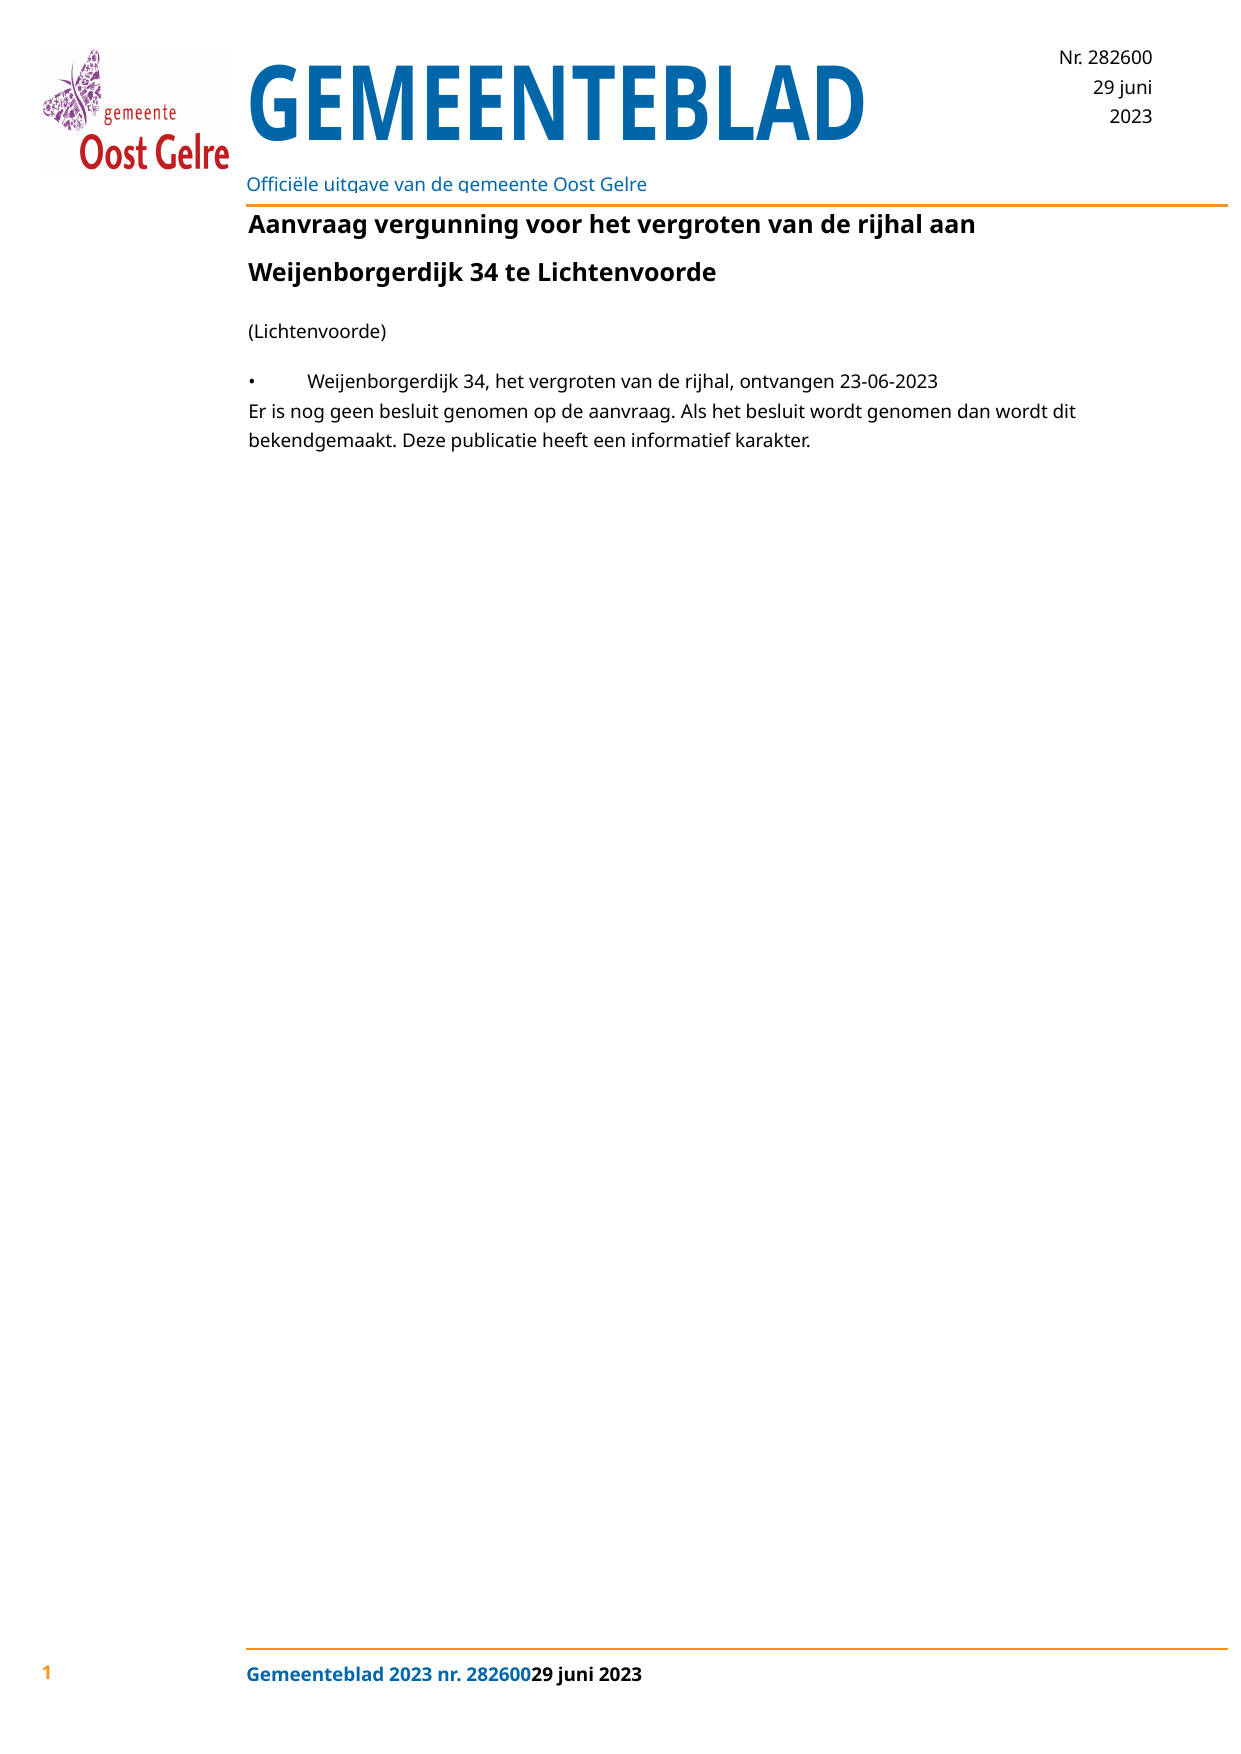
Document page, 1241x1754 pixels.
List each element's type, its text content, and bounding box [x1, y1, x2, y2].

text Er is nog geen besluit genomen op de aanvraag. Als het besluit wordt genomen dan wordt dit bekendgemaakt. Deze publicatie heeft een informatief karakter. [248, 398, 1152, 453]
text (Lichtenvoorde) [248, 318, 1152, 344]
list Weijenborgerdijk 34, het vergroten van de rijhal, ontvangen 23-06-2023 [248, 368, 1152, 394]
text Aanvraag vergunning voor het vergroten van de rijhal aan Weijenborgerdijk 34 te Lichtenvoorde [248, 207, 1152, 288]
picture [41, 47, 231, 172]
